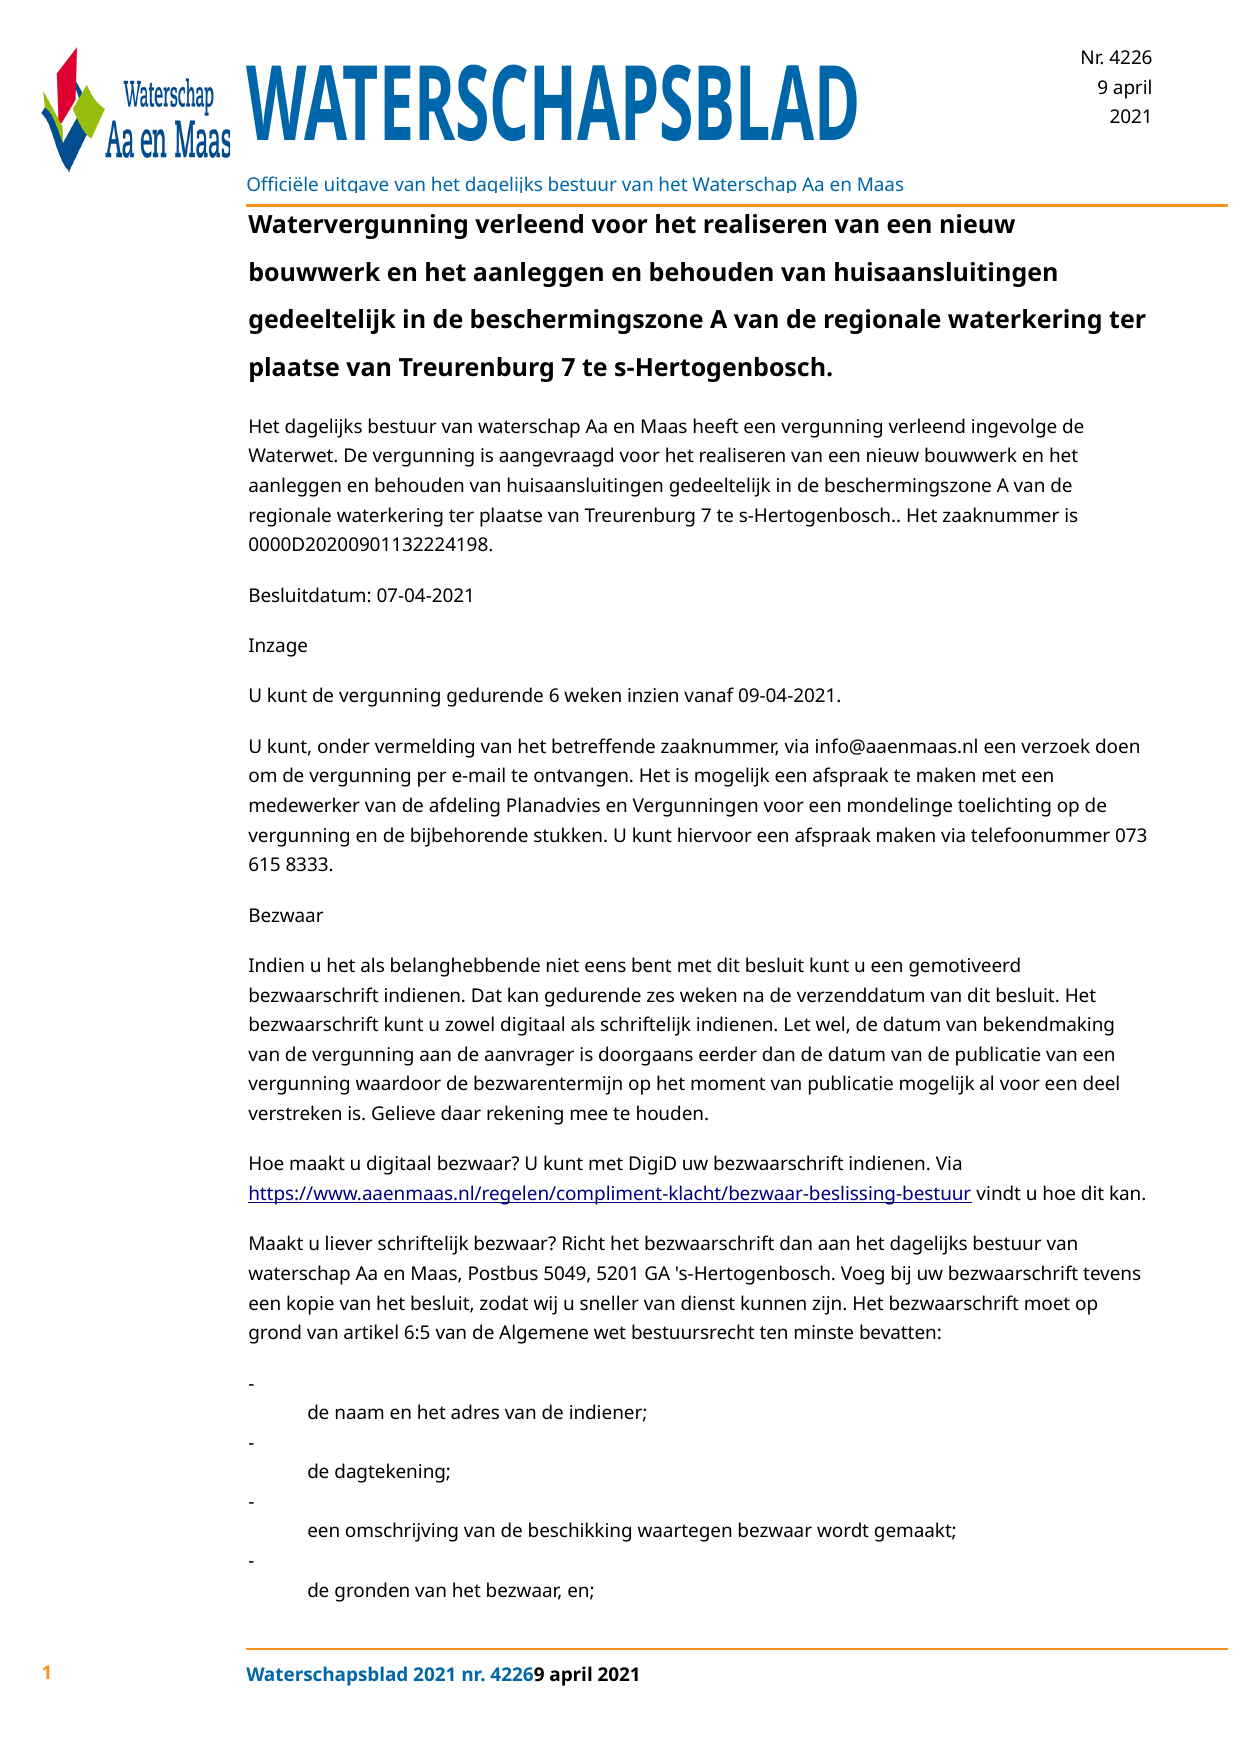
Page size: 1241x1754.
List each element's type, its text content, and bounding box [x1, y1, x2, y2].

text U kunt, onder vermelding van het betreffende zaaknummer, via info@aaenmaas.nl een verzoek doen om de vergunning per e-mail te ontvangen. Het is mogelijk een afspraak te maken met een medewerker van de afdeling Planadvies en Vergunningen voor een mondelinge toelichting op de vergunning en de bijbehorende stukken. U kunt hiervoor een afspraak maken via telefoonummer 073 615 8333. [248, 733, 1152, 877]
list de dagtekening; [248, 1458, 1152, 1484]
text Maakt u liever schriftelijk bezwaar? Richt het bezwaarschrift dan aan het dagelijks bestuur van waterschap Aa en Maas, Postbus 5049, 5201 GA 's-Hertogenbosch. Voeg bij uw bezwaarschrift tevens een kopie van het besluit, zodat wij u sneller van dienst kunnen zijn. Het bezwaarschrift moet op grond van artikel 6:5 van de Algemene wet bestuursrecht ten minste bevatten: [248, 1231, 1152, 1345]
text U kunt de vergunning gedurende 6 weken inzien vanaf 09-04-2021. [248, 683, 1152, 708]
text Indien u het als belanghebbende niet eens bent met dit besluit kunt u een gemotiveerd bezwaarschrift indienen. Dat kan gedurende zes weken na de verzenddatum van dit besluit. Het bezwaarschrift kunt u zowel digitaal als schriftelijk indienen. Let wel, de datum van bekendmaking van de vergunning aan de aanvrager is doorgaans eerder dan de datum van de publicatie van een vergunning waardoor de bezwarentermijn op het moment van publicatie mogelijk al voor een deel verstreken is. Gelieve daar rekening mee te houden. [248, 952, 1152, 1126]
picture [41, 47, 231, 172]
text Watervergunning verleend voor het realiseren van een nieuw bouwwerk en het aanleggen en behouden van huisaansluitingen gedeeltelijk in de beschermingszone A van de regionale waterkering ter plaatse van Treurenburg 7 te s-Hertogenbosch. [248, 207, 1152, 384]
text Hoe maakt u digitaal bezwaar? U kunt met DigiD uw bezwaarschrift indienen. Via https://www.aaenmaas.nl/regelen/compliment-klacht/bezwaar-beslissing-bestuur vindt u hoe dit kan. [248, 1151, 1152, 1206]
list de gronden van het bezwaar, en; [248, 1577, 1152, 1603]
text Bezwaar [248, 902, 1152, 928]
list de naam en het adres van de indiener; [248, 1399, 1152, 1425]
list een omschrijving van de beschikking waartegen bezwaar wordt gemaakt; [248, 1518, 1152, 1543]
text Besluitdatum: 07-04-2021 [248, 582, 1152, 608]
text Inzage [248, 632, 1152, 658]
text Het dagelijks bestuur van waterschap Aa en Maas heeft een vergunning verleend ingevolge de Waterwet. De vergunning is aangevraagd voor het realiseren van een nieuw bouwwerk en het aanleggen en behouden van huisaansluitingen gedeeltelijk in de beschermingszone A van de regionale waterkering ter plaatse van Treurenburg 7 te s-Hertogenbosch.. Het zaaknummer is 0000D20200901132224198. [248, 413, 1152, 557]
